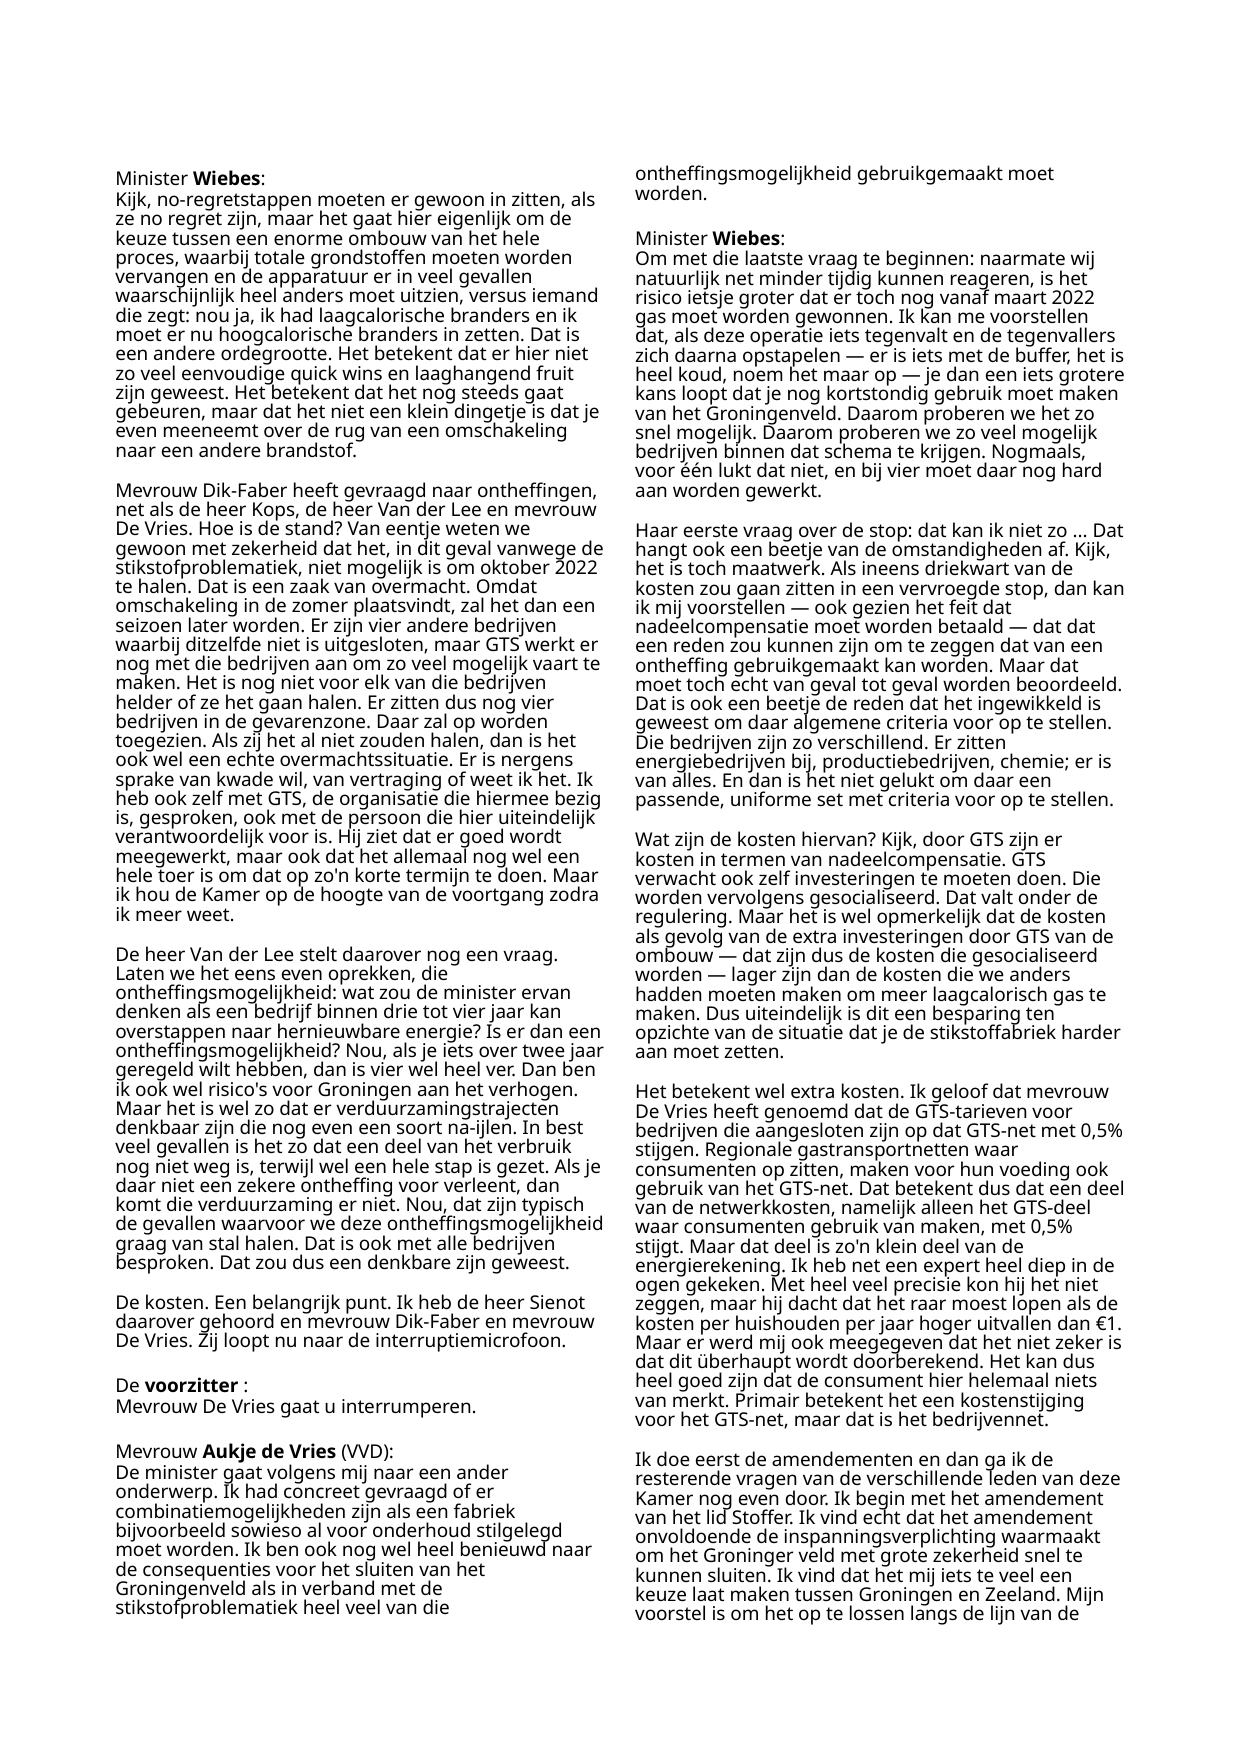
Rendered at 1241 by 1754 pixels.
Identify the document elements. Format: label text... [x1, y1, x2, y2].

text Mevrouw Dik-Faber heeft gevraagd naar ontheffingen, net als de heer Kops, de heer Van der Lee en mevrouw De Vries. Hoe is de stand? Van eentje weten we gewoon met zekerheid dat het, in dit geval vanwege de stikstofproblematiek, niet mogelijk is om oktober 2022 te halen. Dat is een zaak van overmacht. Omdat omschakeling in de zomer plaatsvindt, zal het dan een seizoen later worden. Er zijn vier andere bedrijven waarbij ditzelfde niet is uitgesloten, maar GTS werkt er nog met die bedrijven aan om zo veel mogelijk vaart te maken. Het is nog niet voor elk van die bedrijven helder of ze het gaan halen. Er zitten dus nog vier bedrijven in de gevarenzone. Daar zal op worden toegezien. Als zij het al niet zouden halen, dan is het ook wel een echte overmachtssituatie. Er is nergens sprake van kwade wil, van vertraging of weet ik het. Ik heb ook zelf met GTS, de organisatie die hiermee bezig is, gesproken, ook met de persoon die hier uiteindelijk verantwoordelijk voor is. Hij ziet dat er goed wordt meegewerkt, maar ook dat het allemaal nog wel een hele toer is om dat op zo'n korte termijn te doen. Maar ik hou de Kamer op de hoogte van de voortgang zodra ik meer weet. [115, 482, 605, 925]
text ontheffingsmogelijkheid gebruikgemaakt moet worden. [635, 165, 1125, 204]
text Minister Wiebes: [115, 165, 605, 191]
text Wat zijn de kosten hiervan? Kijk, door GTS zijn er kosten in termen van nadeelcompensatie. GTS verwacht ook zelf investeringen te moeten doen. Die worden vervolgens gesocialiseerd. Dat valt onder de regulering. Maar het is wel opmerkelijk dat de kosten als gevolg van de extra investeringen door GTS van de ombouw — dat zijn dus de kosten die gesocialiseerd worden — lager zijn dan de kosten die we anders hadden moeten maken om meer laagcalorisch gas te maken. Dus uiteindelijk is dit een besparing ten opzichte van de situatie dat je de stikstoffabriek harder aan moet zetten. [635, 831, 1125, 1063]
text De voorzitter : [115, 1373, 605, 1398]
text Haar eerste vraag over de stop: dat kan ik niet zo ... Dat hangt ook een beetje van de omstandigheden af. Kijk, het is toch maatwerk. Als ineens driekwart van de kosten zou gaan zitten in een vervroegde stop, dan kan ik mij voorstellen — ook gezien het feit dat nadeelcompensatie moet worden betaald — dat dat een reden zou kunnen zijn om te zeggen dat van een ontheffing gebruikgemaakt kan worden. Maar dat moet toch echt van geval tot geval worden beoordeeld. Dat is ook een beetje de reden dat het ingewikkeld is geweest om daar algemene criteria voor op te stellen. Die bedrijven zijn zo verschillend. Er zitten energiebedrijven bij, productiebedrijven, chemie; er is van alles. En dan is het niet gelukt om daar een passende, uniforme set met criteria voor op te stellen. [635, 522, 1125, 811]
text De heer Van der Lee stelt daarover nog een vraag. Laten we het eens even oprekken, die ontheffingsmogelijkheid: wat zou de minister ervan denken als een bedrijf binnen drie tot vier jaar kan overstappen naar hernieuwbare energie? Is er dan een ontheffingsmogelijkheid? Nou, als je iets over twee jaar geregeld wilt hebben, dan is vier wel heel ver. Dan ben ik ook wel risico's voor Groningen aan het verhogen. Maar het is wel zo dat er verduurzamingstrajecten denkbaar zijn die nog even een soort na-ijlen. In best veel gevallen is het zo dat een deel van het verbruik nog niet weg is, terwijl wel een hele stap is gezet. Als je daar niet een zekere ontheffing voor verleent, dan komt die verduurzaming er niet. Nou, dat zijn typisch de gevallen waarvoor we deze ontheffingsmogelijkheid graag van stal halen. Dat is ook met alle bedrijven besproken. Dat zou dus een denkbare zijn geweest. [115, 946, 605, 1273]
text Het betekent wel extra kosten. Ik geloof dat mevrouw De Vries heeft genoemd dat de GTS-tarieven voor bedrijven die aangesloten zijn op dat GTS-net met 0,5% stijgen. Regionale gastransportnetten waar consumenten op zitten, maken voor hun voeding ook gebruik van het GTS-net. Dat betekent dus dat een deel van de netwerkkosten, namelijk alleen het GTS-deel waar consumenten gebruik van maken, met 0,5% stijgt. Maar dat deel is zo'n klein deel van de energierekening. Ik heb net een expert heel diep in de ogen gekeken. Met heel veel precisie kon hij het niet zeggen, maar hij dacht dat het raar moest lopen als de kosten per huishouden per jaar hoger uitvallen dan €1. Maar er werd mij ook meegegeven dat het niet zeker is dat dit überhaupt wordt doorberekend. Het kan dus heel goed zijn dat de consument hier helemaal niets van merkt. Primair betekent het een kostenstijging voor het GTS-net, maar dat is het bedrijvennet. [635, 1083, 1125, 1430]
text Mevrouw Aukje de Vries (VVD): [115, 1438, 605, 1464]
text Om met die laatste vraag te beginnen: naarmate wij natuurlijk net minder tijdig kunnen reageren, is het risico ietsje groter dat er toch nog vanaf maart 2022 gas moet worden gewonnen. Ik kan me voorstellen dat, als deze operatie iets tegenvalt en de tegenvallers zich daarna opstapelen — er is iets met de buffer, het is heel koud, noem het maar op — je dan een iets grotere kans loopt dat je nog kortstondig gebruik moet maken van het Groningenveld. Daarom proberen we het zo snel mogelijk. Daarom proberen we zo veel mogelijk bedrijven binnen dat schema te krijgen. Nogmaals, voor één lukt dat niet, en bij vier moet daar nog hard aan worden gewerkt. [635, 250, 1125, 501]
text De minister gaat volgens mij naar een ander onderwerp. Ik had concreet gevraagd of er combinatiemogelijkheden zijn als een fabriek bijvoorbeeld sowieso al voor onderhoud stilgelegd moet worden. Ik ben ook nog wel heel benieuwd naar de consequenties voor het sluiten van het Groningenveld als in verband met de stikstofproblematiek heel veel van die [115, 1464, 605, 1618]
text Kijk, no-regretstappen moeten er gewoon in zitten, als ze no regret zijn, maar het gaat hier eigenlijk om de keuze tussen een enorme ombouw van het hele proces, waarbij totale grondstoffen moeten worden vervangen en de apparatuur er in veel gevallen waarschijnlijk heel anders moet uitzien, versus iemand die zegt: nou ja, ik had laagcalorische branders en ik moet er nu hoogcalorische branders in zetten. Dat is een andere ordegrootte. Het betekent dat er hier niet zo veel eenvoudige quick wins en laaghangend fruit zijn geweest. Het betekent dat het nog steeds gaat gebeuren, maar dat het niet een klein dingetje is dat je even meeneemt over de rug van een omschakeling naar een andere brandstof. [115, 191, 605, 461]
text Mevrouw De Vries gaat u interrumperen. [115, 1398, 605, 1418]
text Ik doe eerst de amendementen en dan ga ik de resterende vragen van de verschillende leden van deze Kamer nog even door. Ik begin met het amendement van het lid Stoffer. Ik vind echt dat het amendement onvoldoende de inspanningsverplichting waarmaakt om het Groninger veld met grote zekerheid snel te kunnen sluiten. Ik vind dat het mij iets te veel een keuze laat maken tussen Groningen en Zeeland. Mijn voorstel is om het op te lossen langs de lijn van de [635, 1451, 1125, 1624]
text De kosten. Een belangrijk punt. Ik heb de heer Sienot daarover gehoord en mevrouw Dik-Faber en mevrouw De Vries. Zij loopt nu naar de interruptiemicrofoon. [115, 1294, 605, 1352]
text Minister Wiebes: [635, 225, 1125, 250]
